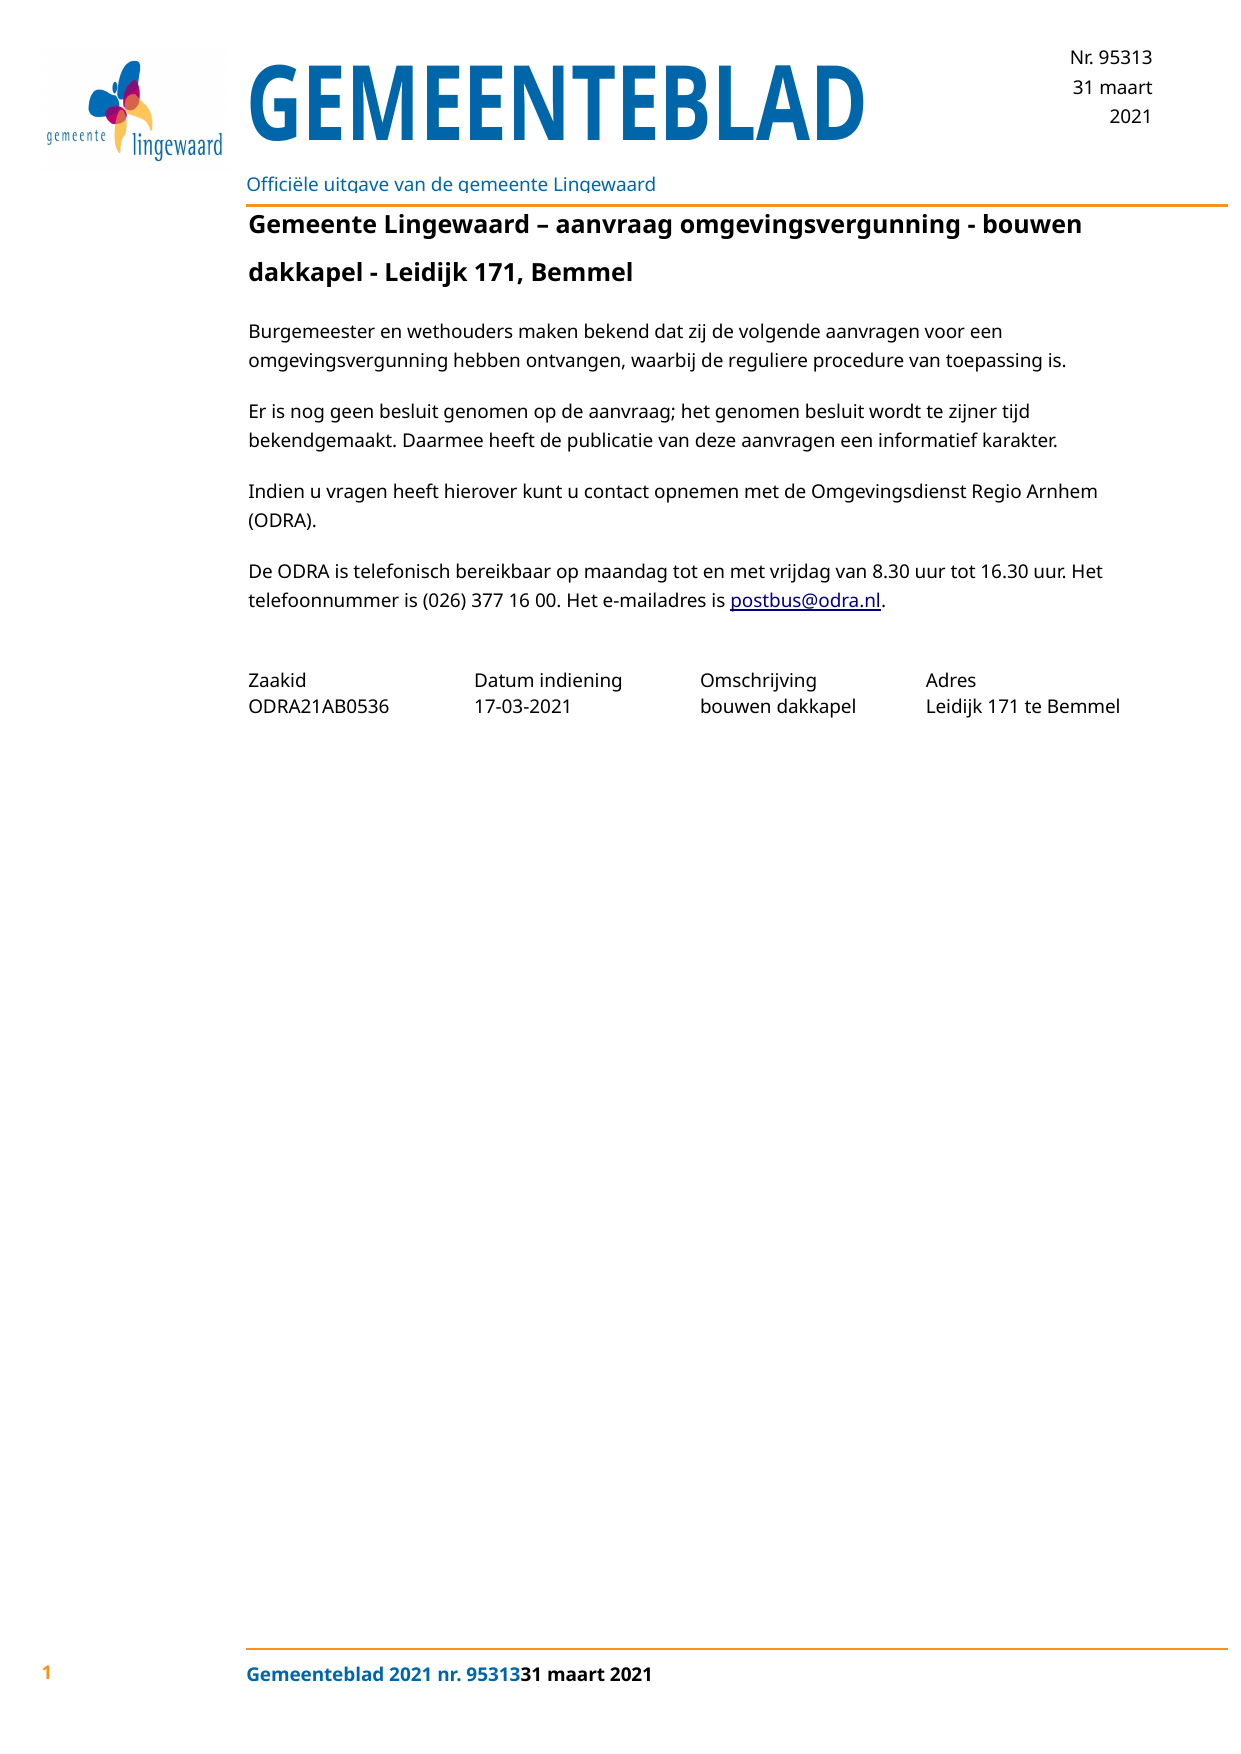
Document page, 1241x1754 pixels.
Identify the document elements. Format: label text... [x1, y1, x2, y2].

text Burgemeester en wethouders maken bekend dat zij de volgende aanvragen voor een omgevingsvergunning hebben ontvangen, waarbij de reguliere procedure van toepassing is. [248, 318, 1152, 373]
table_cell Leidijk 171 te Bemmel [926, 693, 1152, 719]
table_header Adres [926, 668, 1152, 693]
table_header Datum indiening [474, 668, 700, 693]
table_cell ODRA21AB0536 [248, 693, 474, 719]
text Gemeente Lingewaard – aanvraag omgevingsvergunning - bouwen dakkapel - Leidijk 171, Bemmel [248, 207, 1152, 288]
text De ODRA is telefonisch bereikbaar op maandag tot en met vrijdag van 8.30 uur tot 16.30 uur. Het telefoonnummer is (026) 377 16 00. Het e-mailadres is postbus@odra.nl. [248, 558, 1152, 613]
table_header Zaakid [248, 668, 474, 693]
table_cell bouwen dakkapel [700, 693, 926, 719]
table_cell 17-03-2021 [474, 693, 700, 719]
picture [41, 47, 231, 172]
table_header Omschrijving [700, 668, 926, 693]
text Er is nog geen besluit genomen op de aanvraag; het genomen besluit wordt te zijner tijd bekendgemaakt. Daarmee heeft de publicatie van deze aanvragen een informatief karakter. [248, 398, 1152, 453]
text Indien u vragen heeft hierover kunt u contact opnemen met de Omgevingsdienst Regio Arnhem (ODRA). [248, 478, 1152, 533]
